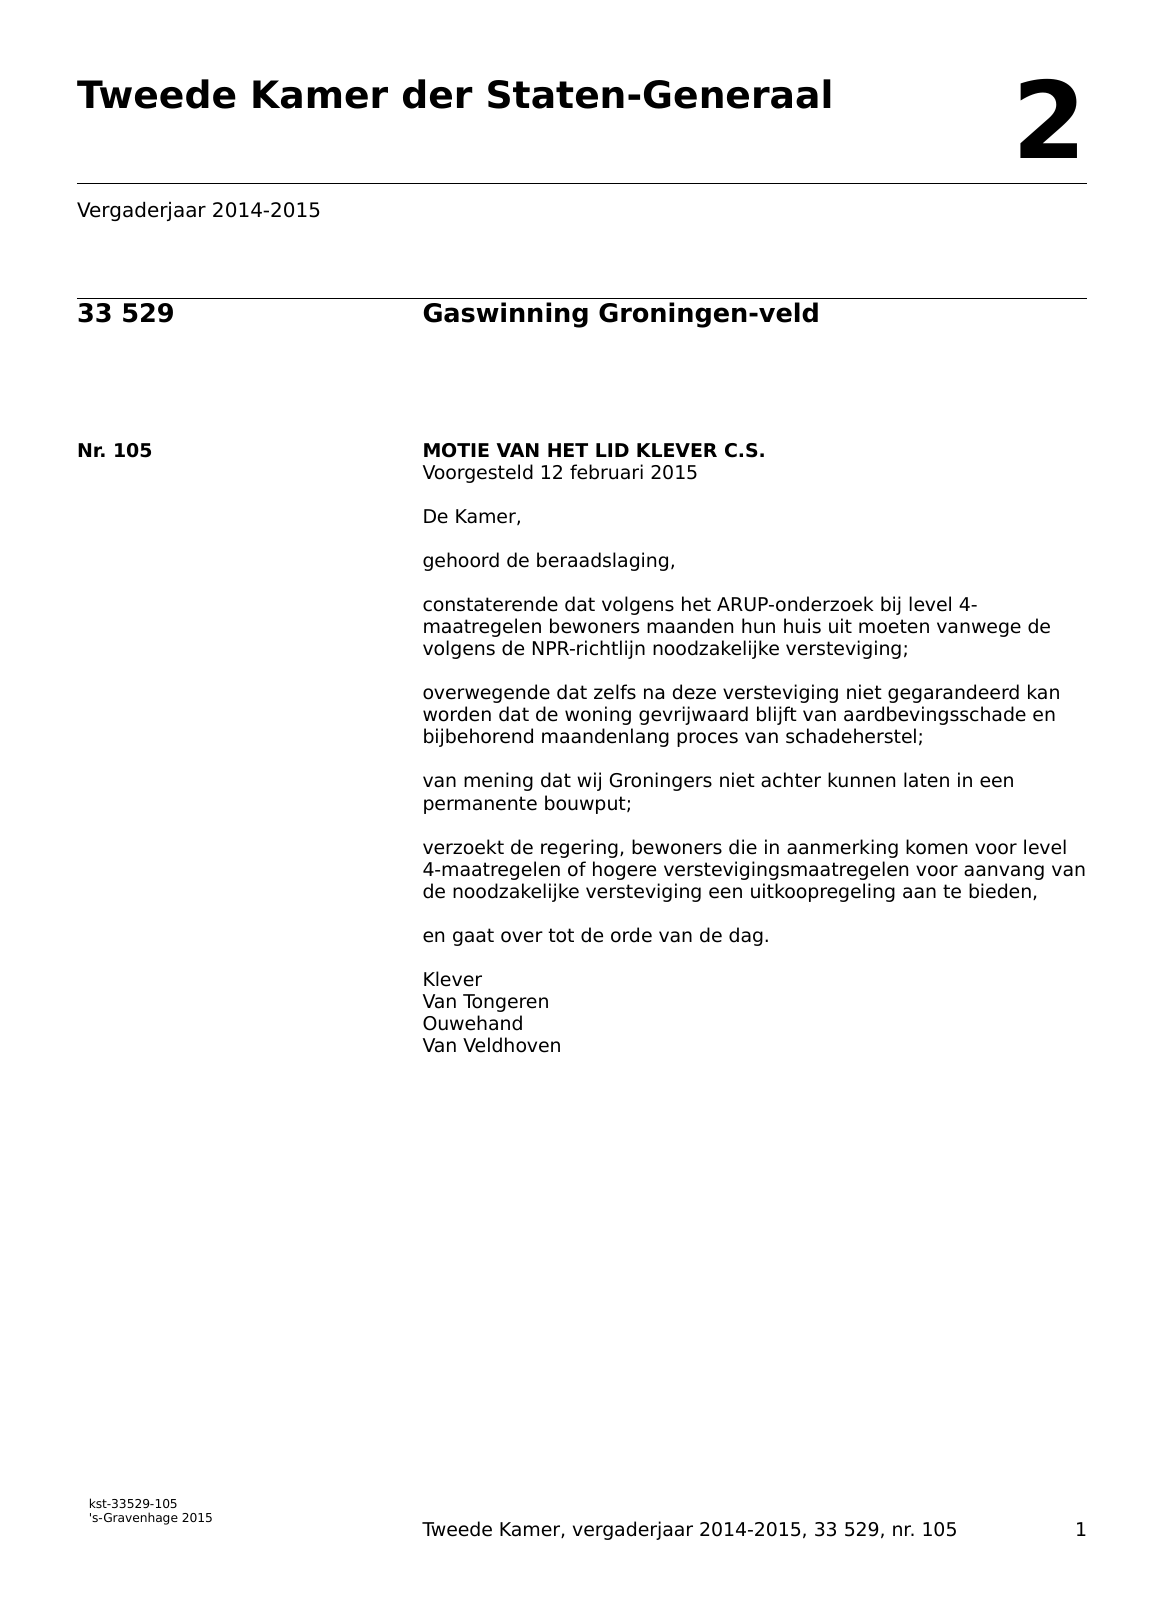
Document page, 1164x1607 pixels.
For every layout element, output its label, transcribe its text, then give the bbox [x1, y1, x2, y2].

text en gaat over tot de orde van de dag. [422, 925, 1087, 947]
subtitle 33 529 Gaswinning Groningen-veld [77, 299, 1087, 329]
table_cell Vergaderjaar 2014-2015 [77, 184, 1087, 298]
text Klever [422, 969, 1087, 991]
text 's-Gravenhage 2015 [88, 1511, 323, 1525]
text Voorgesteld 12 februari 2015 [422, 462, 1087, 484]
subtitle Nr. 105 MOTIE VAN HET LID KLEVER C.S. [77, 440, 1087, 462]
text verzoekt de regering, bewoners die in aanmerking komen voor level 4-maatregelen of hogere verstevigingsmaatregelen voor aanvang van de noodzakelijke versteviging een uitkoopregeling aan te bieden, [422, 837, 1087, 902]
table_header Tweede Kamer der Staten-Generaal [77, 59, 886, 183]
text Van Tongeren [422, 991, 1087, 1013]
text Van Veldhoven [422, 1035, 1087, 1057]
text overwegende dat zelfs na deze versteviging niet gegarandeerd kan worden dat de woning gevrijwaard blijft van aardbevingsschade en bijbehorend maandenlang proces van schadeherstel; [422, 682, 1087, 748]
text Ouwehand [422, 1013, 1087, 1035]
table_header 2 [886, 59, 1087, 183]
text kst-33529-105 [88, 1497, 323, 1511]
text De Kamer, [422, 506, 1087, 528]
text van mening dat wij Groningers niet achter kunnen laten in een permanente bouwput; [422, 770, 1087, 814]
text constaterende dat volgens het ARUP-onderzoek bij level 4-maatregelen bewoners maanden hun huis uit moeten vanwege de volgens de NPR-richtlijn noodzakelijke versteviging; [422, 594, 1087, 660]
text gehoord de beraadslaging, [422, 550, 1087, 572]
